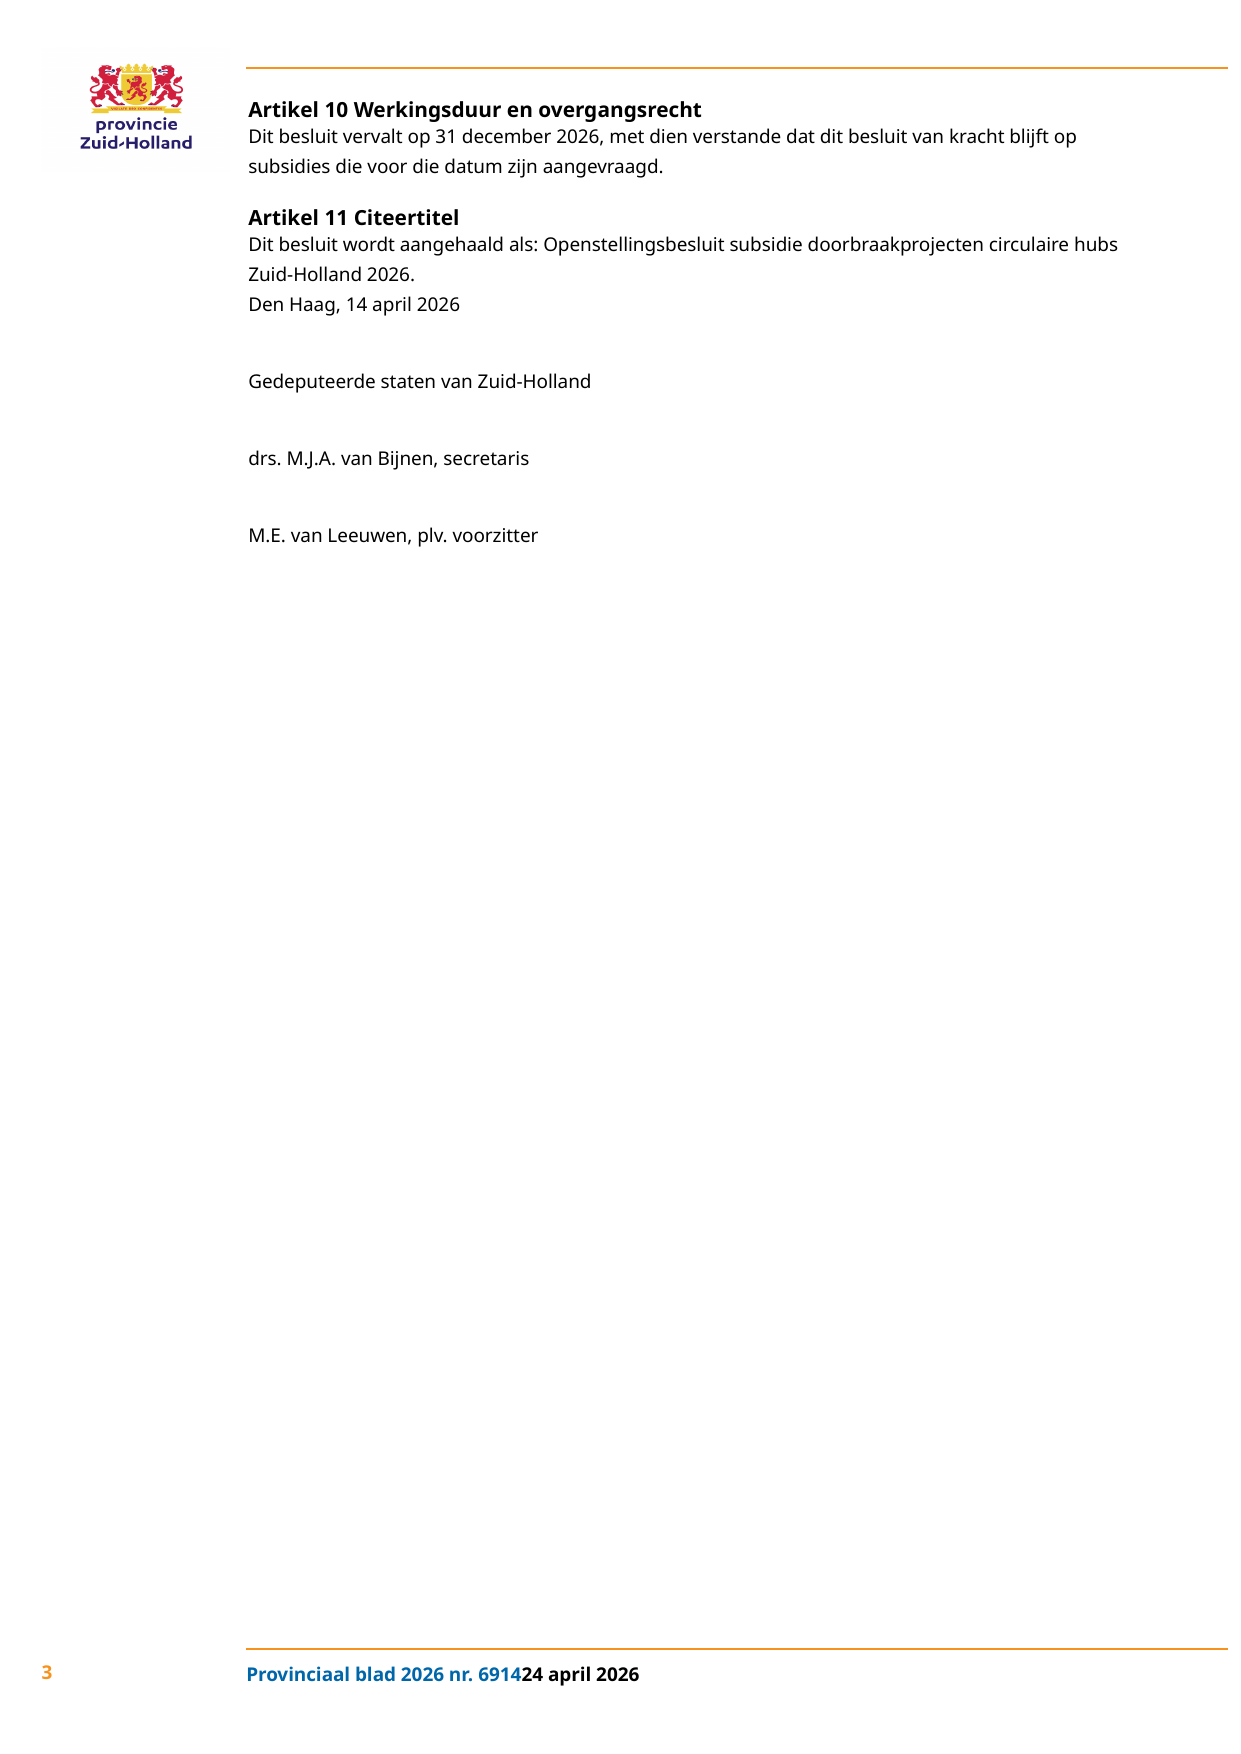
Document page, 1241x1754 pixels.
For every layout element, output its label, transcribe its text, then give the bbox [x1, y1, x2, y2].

text Gedeputeerde staten van Zuid-Holland [248, 368, 1152, 394]
text Dit besluit wordt aangehaald als: Openstellingsbesluit subsidie doorbraakprojecten circulaire hubs Zuid-Holland 2026. [248, 232, 1152, 287]
text Dit besluit vervalt op 31 december 2026, met dien verstande dat dit besluit van kracht blijft op subsidies die voor die datum zijn aangevraagd. [248, 123, 1152, 178]
text Artikel 11 Citeertitel [248, 203, 1152, 232]
text Artikel 10 Werkingsduur en overgangsrecht [248, 95, 1152, 123]
picture [41, 47, 231, 172]
text drs. M.J.A. van Bijnen, secretaris [248, 445, 1152, 471]
text Den Haag, 14 april 2026 [248, 291, 1152, 317]
text M.E. van Leeuwen, plv. voorzitter [248, 522, 1152, 548]
